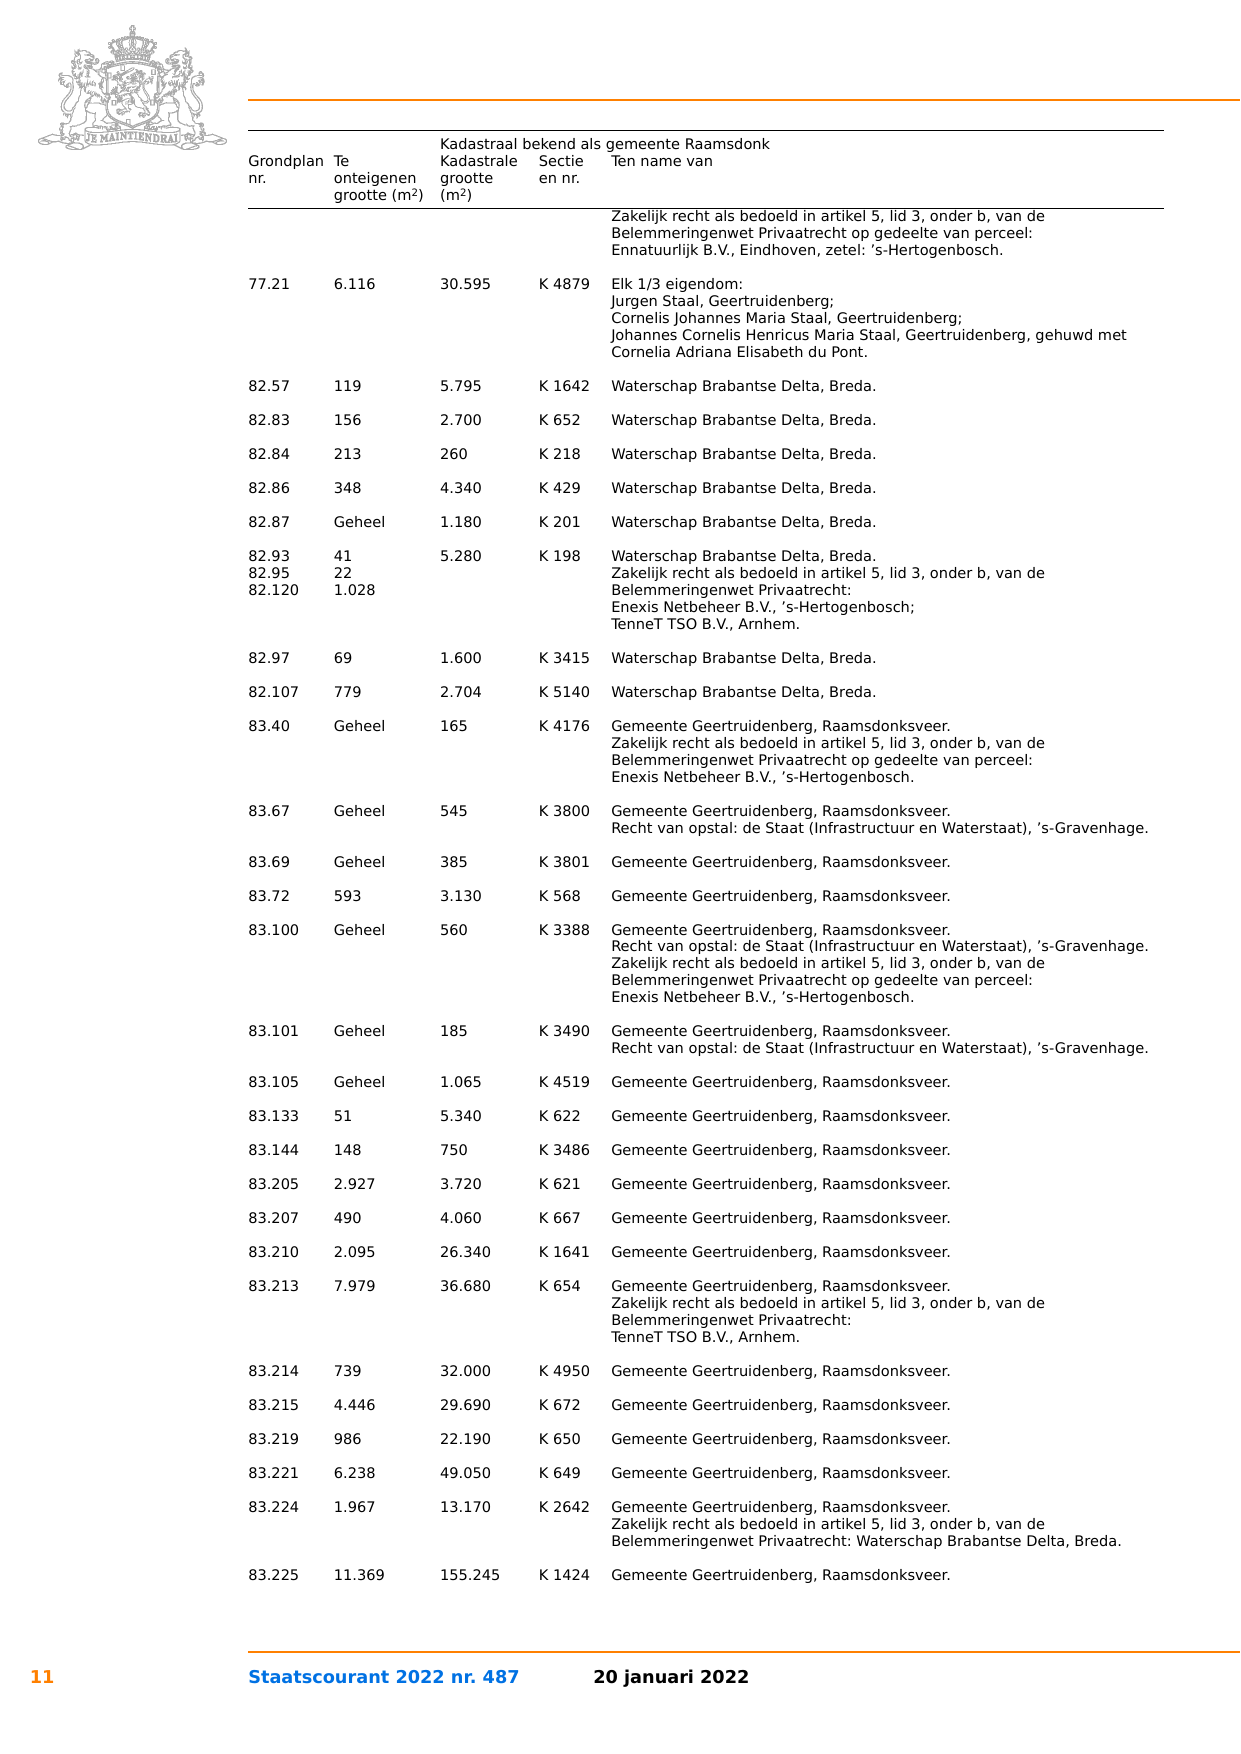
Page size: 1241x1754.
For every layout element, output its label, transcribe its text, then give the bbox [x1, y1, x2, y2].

table_cell 83.67 [248, 803, 328, 836]
table_cell [248, 633, 328, 650]
table_cell Gemeente Geertruidenberg, Raamsdonksveer. Recht van opstal: de Staat (Infrastructuur en Waterstaat), ’s-Gravenhage. [605, 1023, 1163, 1057]
table_cell 7.979 [328, 1278, 434, 1346]
table_cell 82.93 [248, 548, 328, 565]
table_cell [434, 531, 533, 548]
table_cell [248, 463, 328, 480]
table_cell [533, 1159, 605, 1176]
table_cell [328, 1414, 434, 1431]
table_cell 83.69 [248, 854, 328, 870]
table_cell 2.927 [328, 1176, 434, 1193]
table_cell [328, 1261, 434, 1278]
table_cell [328, 701, 434, 718]
table_cell K 4176 [533, 718, 605, 786]
table_cell Ten name van [605, 153, 1163, 208]
table_cell [533, 209, 605, 259]
table_cell 545 [434, 803, 533, 836]
table_cell [328, 1193, 434, 1210]
table_cell 82.83 [248, 412, 328, 429]
table_cell [434, 1125, 533, 1142]
table_cell K 650 [533, 1431, 605, 1448]
table_cell 560 [434, 921, 533, 1006]
table_cell [434, 361, 533, 378]
table_cell [533, 1550, 605, 1567]
table_cell [328, 1380, 434, 1397]
table_cell [248, 1584, 328, 1601]
table_cell K 3486 [533, 1142, 605, 1159]
table_cell [605, 531, 1163, 548]
table_header Kadastraal bekend als gemeente Raamsdonk [434, 131, 1163, 153]
table_cell Elk 1/3 eigendom: Jurgen Staal, Geertruidenberg; Cornelis Johannes Maria Staal, Geertruidenberg; Johannes Cornelis Henricus Maria Staal, Geertruidenberg, gehuwd met Cornelia Adriana Elisabeth du Pont. [605, 276, 1163, 361]
table_cell 22 [328, 565, 434, 582]
table_cell [248, 1159, 328, 1176]
table_cell K 3415 [533, 650, 605, 667]
table_cell [533, 1227, 605, 1244]
table_cell [328, 786, 434, 802]
table_cell [605, 497, 1163, 514]
table_cell 1.065 [434, 1074, 533, 1091]
table_cell [328, 667, 434, 684]
table_cell K 5140 [533, 684, 605, 701]
table_cell [434, 1346, 533, 1363]
table_cell [434, 395, 533, 412]
table_cell K 649 [533, 1465, 605, 1482]
table_cell K 1424 [533, 1567, 605, 1583]
table_cell 83.100 [248, 921, 328, 1006]
table_cell 750 [434, 1142, 533, 1159]
table_cell [533, 870, 605, 887]
table_cell [533, 1125, 605, 1142]
table_cell [434, 582, 533, 633]
table_cell [605, 1006, 1163, 1023]
table_cell [248, 1482, 328, 1499]
table_cell 83.105 [248, 1074, 328, 1091]
table_cell 155.245 [434, 1567, 533, 1583]
table_cell [328, 463, 434, 480]
table_cell K 201 [533, 514, 605, 531]
table_cell [533, 1346, 605, 1363]
table_cell [248, 1550, 328, 1567]
table_cell Geheel [328, 514, 434, 531]
table_cell [434, 259, 533, 276]
table_cell 30.595 [434, 276, 533, 361]
table_cell Geheel [328, 718, 434, 786]
table_cell 5.340 [434, 1108, 533, 1125]
table_cell [328, 1482, 434, 1499]
table_cell [248, 1380, 328, 1397]
table_cell [605, 1193, 1163, 1210]
table_cell [605, 1482, 1163, 1499]
table_cell Sectie en nr. [533, 153, 605, 208]
table_cell 32.000 [434, 1363, 533, 1380]
table_cell 348 [328, 480, 434, 497]
table_cell Gemeente Geertruidenberg, Raamsdonksveer. Zakelijk recht als bedoeld in artikel 5, lid 3, onder b, van de Belemmeringenwet Privaatrecht: Waterschap Brabantse Delta, Breda. [605, 1499, 1163, 1549]
table_cell [605, 1227, 1163, 1244]
table_cell 2.704 [434, 684, 533, 701]
table_cell [533, 497, 605, 514]
table_cell [605, 1584, 1163, 1601]
table_cell 83.101 [248, 1023, 328, 1057]
table_cell 6.238 [328, 1465, 434, 1482]
table_cell [434, 463, 533, 480]
table_cell 83.210 [248, 1244, 328, 1261]
table_cell [605, 1261, 1163, 1278]
table_cell [434, 209, 533, 259]
table_cell [248, 361, 328, 378]
table_cell Geheel [328, 854, 434, 870]
table_cell [328, 1346, 434, 1363]
table_cell 83.219 [248, 1431, 328, 1448]
table_cell [248, 1261, 328, 1278]
table_cell 83.207 [248, 1210, 328, 1227]
table_cell [533, 1380, 605, 1397]
table_cell [605, 1159, 1163, 1176]
table_cell [248, 786, 328, 802]
table_cell [434, 1550, 533, 1567]
table_cell [328, 1448, 434, 1465]
table_cell [605, 786, 1163, 802]
table_cell K 429 [533, 480, 605, 497]
table_cell K 652 [533, 412, 605, 429]
table_cell Grondplan nr. [248, 153, 328, 208]
table_cell Waterschap Brabantse Delta, Breda. [605, 378, 1163, 395]
table_cell Geheel [328, 1023, 434, 1057]
table_cell [434, 1414, 533, 1431]
table_cell [605, 1414, 1163, 1431]
table_cell [533, 1261, 605, 1278]
table_cell [248, 667, 328, 684]
table_cell [328, 429, 434, 446]
table_cell Zakelijk recht als bedoeld in artikel 5, lid 3, onder b, van de Belemmeringenwet Privaatrecht op gedeelte van perceel: Ennatuurlijk B.V., Eindhoven, zetel: ’s-Hertogenbosch. [605, 209, 1163, 259]
table_cell [533, 1414, 605, 1431]
table_cell [605, 667, 1163, 684]
table_cell [605, 1346, 1163, 1363]
table_cell [434, 1193, 533, 1210]
table_cell 119 [328, 378, 434, 395]
table_cell [605, 701, 1163, 718]
table_cell [533, 786, 605, 802]
table_cell [328, 361, 434, 378]
table_cell 5.280 [434, 548, 533, 565]
table_cell [533, 1091, 605, 1108]
table_cell Gemeente Geertruidenberg, Raamsdonksveer. [605, 1567, 1163, 1583]
table_cell 11.369 [328, 1567, 434, 1583]
table_cell [434, 633, 533, 650]
table_cell K 622 [533, 1108, 605, 1125]
table_cell 83.214 [248, 1363, 328, 1380]
table_cell Gemeente Geertruidenberg, Raamsdonksveer. [605, 1176, 1163, 1193]
table_cell 1.180 [434, 514, 533, 531]
table_cell 4.446 [328, 1397, 434, 1414]
table_cell [533, 463, 605, 480]
table_cell [533, 361, 605, 378]
table_cell 6.116 [328, 276, 434, 361]
table_cell [248, 701, 328, 718]
table_cell 49.050 [434, 1465, 533, 1482]
table_cell [605, 1091, 1163, 1108]
table_cell 156 [328, 412, 434, 429]
table_cell [434, 1261, 533, 1278]
table_cell 69 [328, 650, 434, 667]
table_cell 26.340 [434, 1244, 533, 1261]
table_cell Waterschap Brabantse Delta, Breda. [605, 480, 1163, 497]
table_cell 5.795 [434, 378, 533, 395]
table_cell [328, 836, 434, 853]
table_cell 82.95 [248, 565, 328, 582]
table_cell [248, 395, 328, 412]
table_cell [328, 1584, 434, 1601]
table_cell Gemeente Geertruidenberg, Raamsdonksveer. [605, 854, 1163, 870]
table_cell K 4950 [533, 1363, 605, 1380]
table_cell 4.060 [434, 1210, 533, 1227]
table_cell [328, 1550, 434, 1567]
table_cell 2.700 [434, 412, 533, 429]
table_header [248, 131, 434, 153]
table_cell 1.600 [434, 650, 533, 667]
table_cell 82.86 [248, 480, 328, 497]
table_cell 36.680 [434, 1278, 533, 1346]
table_cell 82.97 [248, 650, 328, 667]
table_cell [434, 1057, 533, 1074]
table_cell [248, 1193, 328, 1210]
table_cell [328, 904, 434, 921]
table_cell [328, 1006, 434, 1023]
table_cell 83.215 [248, 1397, 328, 1414]
table_cell 1.028 [328, 582, 434, 633]
table_cell Waterschap Brabantse Delta, Breda. [605, 412, 1163, 429]
table_cell [328, 1159, 434, 1176]
table_cell [605, 633, 1163, 650]
table_cell Gemeente Geertruidenberg, Raamsdonksveer. [605, 1210, 1163, 1227]
table_cell Gemeente Geertruidenberg, Raamsdonksveer. [605, 1397, 1163, 1414]
table_cell [248, 1006, 328, 1023]
table_cell K 672 [533, 1397, 605, 1414]
table_cell Waterschap Brabantse Delta, Breda. [605, 650, 1163, 667]
table_cell 739 [328, 1363, 434, 1380]
table_cell [605, 395, 1163, 412]
table_cell Te onteigenen grootte (m2) [328, 153, 434, 208]
table_cell [434, 904, 533, 921]
table_cell [328, 870, 434, 887]
table_cell 82.84 [248, 446, 328, 463]
table_cell [533, 667, 605, 684]
table_cell K 2642 [533, 1499, 605, 1549]
table_cell Gemeente Geertruidenberg, Raamsdonksveer. Zakelijk recht als bedoeld in artikel 5, lid 3, onder b, van de Belemmeringenwet Privaatrecht op gedeelte van perceel: Enexis Netbeheer B.V., ’s-Hertogenbosch. [605, 718, 1163, 786]
table_cell K 621 [533, 1176, 605, 1193]
table_cell [248, 1057, 328, 1074]
table_cell [605, 870, 1163, 887]
table_cell [434, 429, 533, 446]
table_cell [248, 259, 328, 276]
table_cell [248, 870, 328, 887]
table_cell [533, 1482, 605, 1499]
table_cell K 218 [533, 446, 605, 463]
table_cell [328, 259, 434, 276]
table_cell 185 [434, 1023, 533, 1057]
table_cell [434, 870, 533, 887]
table_cell [434, 701, 533, 718]
table_cell [605, 429, 1163, 446]
table_cell [605, 1125, 1163, 1142]
table_cell 41 [328, 548, 434, 565]
table_cell Waterschap Brabantse Delta, Breda. [605, 514, 1163, 531]
table_cell [248, 836, 328, 853]
table_cell 593 [328, 888, 434, 904]
table_cell [248, 904, 328, 921]
table_cell [248, 1414, 328, 1431]
table_cell Geheel [328, 803, 434, 836]
table_cell [533, 531, 605, 548]
table_cell 165 [434, 718, 533, 786]
table_cell [434, 565, 533, 582]
table_cell 1.967 [328, 1499, 434, 1549]
table_cell 82.120 [248, 582, 328, 633]
table_cell [248, 1227, 328, 1244]
table_cell 3.130 [434, 888, 533, 904]
table_cell K 4879 [533, 276, 605, 361]
table_cell [248, 497, 328, 514]
table_cell [434, 497, 533, 514]
table_cell [434, 1159, 533, 1176]
table_cell Gemeente Geertruidenberg, Raamsdonksveer. [605, 1431, 1163, 1448]
table_cell K 1642 [533, 378, 605, 395]
table_cell [533, 1448, 605, 1465]
picture [38, 25, 227, 150]
table_cell Gemeente Geertruidenberg, Raamsdonksveer. [605, 1465, 1163, 1482]
table_cell [328, 633, 434, 650]
table_cell [434, 1227, 533, 1244]
table_cell 385 [434, 854, 533, 870]
table_cell 83.40 [248, 718, 328, 786]
table_cell 779 [328, 684, 434, 701]
table_cell Gemeente Geertruidenberg, Raamsdonksveer. [605, 1108, 1163, 1125]
table_cell 77.21 [248, 276, 328, 361]
table_cell 83.224 [248, 1499, 328, 1549]
table_cell [533, 1193, 605, 1210]
table_cell [248, 429, 328, 446]
table_cell K 3490 [533, 1023, 605, 1057]
table_cell [533, 565, 605, 582]
table_cell [328, 209, 434, 259]
table_cell 82.87 [248, 514, 328, 531]
table_cell [434, 1006, 533, 1023]
table_cell [533, 836, 605, 853]
table_cell Gemeente Geertruidenberg, Raamsdonksveer. [605, 888, 1163, 904]
table_cell Gemeente Geertruidenberg, Raamsdonksveer. [605, 1074, 1163, 1091]
table_cell 51 [328, 1108, 434, 1125]
table_cell [434, 836, 533, 853]
table_cell 148 [328, 1142, 434, 1159]
table_cell Gemeente Geertruidenberg, Raamsdonksveer. [605, 1142, 1163, 1159]
table_cell 83.133 [248, 1108, 328, 1125]
table_cell [328, 395, 434, 412]
table_cell [605, 904, 1163, 921]
table_cell [434, 1584, 533, 1601]
table_cell 83.144 [248, 1142, 328, 1159]
table_cell [328, 1057, 434, 1074]
table_cell 83.221 [248, 1465, 328, 1482]
table_cell [533, 1057, 605, 1074]
table_cell 83.225 [248, 1567, 328, 1583]
table_cell 490 [328, 1210, 434, 1227]
table_cell Geheel [328, 921, 434, 1006]
table_cell 13.170 [434, 1499, 533, 1549]
table_cell K 198 [533, 548, 605, 565]
table_cell 22.190 [434, 1431, 533, 1448]
table_cell 260 [434, 446, 533, 463]
table_cell 986 [328, 1431, 434, 1448]
table_cell 4.340 [434, 480, 533, 497]
table_cell K 568 [533, 888, 605, 904]
table_cell 82.57 [248, 378, 328, 395]
table_cell [434, 786, 533, 802]
table_cell 3.720 [434, 1176, 533, 1193]
table_cell 82.107 [248, 684, 328, 701]
table_cell K 667 [533, 1210, 605, 1227]
table_cell [605, 259, 1163, 276]
table_cell [434, 1482, 533, 1499]
table_cell [605, 463, 1163, 480]
table_cell Gemeente Geertruidenberg, Raamsdonksveer. Zakelijk recht als bedoeld in artikel 5, lid 3, onder b, van de Belemmeringenwet Privaatrecht: TenneT TSO B.V., Arnhem. [605, 1278, 1163, 1346]
table_cell [533, 1584, 605, 1601]
table_cell [434, 1091, 533, 1108]
table_cell [605, 1380, 1163, 1397]
table_cell K 3388 [533, 921, 605, 1006]
table_cell [248, 1125, 328, 1142]
table_cell Waterschap Brabantse Delta, Breda. Zakelijk recht als bedoeld in artikel 5, lid 3, onder b, van de Belemmeringenwet Privaatrecht: Enexis Netbeheer B.V., ’s-Hertogenbosch; TenneT TSO B.V., Arnhem. [605, 548, 1163, 633]
table_cell [533, 1006, 605, 1023]
table_cell Gemeente Geertruidenberg, Raamsdonksveer. [605, 1244, 1163, 1261]
table_cell [605, 361, 1163, 378]
table_cell Gemeente Geertruidenberg, Raamsdonksveer. [605, 1363, 1163, 1380]
table_cell [533, 429, 605, 446]
table_cell [605, 1057, 1163, 1074]
table_cell K 3800 [533, 803, 605, 836]
table_cell [248, 531, 328, 548]
table_cell [328, 497, 434, 514]
table_cell [328, 1227, 434, 1244]
table_cell K 3801 [533, 854, 605, 870]
table_cell [248, 1346, 328, 1363]
table_cell [248, 209, 328, 259]
table_cell Kadastrale grootte (m2) [434, 153, 533, 208]
table_cell 2.095 [328, 1244, 434, 1261]
table_cell [533, 582, 605, 633]
table_cell Geheel [328, 1074, 434, 1091]
table_cell 83.72 [248, 888, 328, 904]
table_cell [434, 667, 533, 684]
table_cell Gemeente Geertruidenberg, Raamsdonksveer. Recht van opstal: de Staat (Infrastructuur en Waterstaat), ’s-Gravenhage. Zakelijk recht als bedoeld in artikel 5, lid 3, onder b, van de Belemmeringenwet Privaatrecht op gedeelte van perceel: Enexis Netbeheer B.V., ’s-Hertogenbosch. [605, 921, 1163, 1006]
table_cell [434, 1380, 533, 1397]
table_cell [328, 1091, 434, 1108]
table_cell [248, 1091, 328, 1108]
table_cell [533, 395, 605, 412]
table_cell [533, 633, 605, 650]
table_cell [533, 701, 605, 718]
table_cell [328, 1125, 434, 1142]
table_cell K 654 [533, 1278, 605, 1346]
table_cell [605, 836, 1163, 853]
table_cell Gemeente Geertruidenberg, Raamsdonksveer. Recht van opstal: de Staat (Infrastructuur en Waterstaat), ’s-Gravenhage. [605, 803, 1163, 836]
table_cell K 4519 [533, 1074, 605, 1091]
table_cell [533, 904, 605, 921]
table_cell [434, 1448, 533, 1465]
table_cell [605, 1448, 1163, 1465]
table_cell [328, 531, 434, 548]
table_cell 83.213 [248, 1278, 328, 1346]
table_cell [605, 1550, 1163, 1567]
table_cell 29.690 [434, 1397, 533, 1414]
table_cell Waterschap Brabantse Delta, Breda. [605, 684, 1163, 701]
table_cell 83.205 [248, 1176, 328, 1193]
table_cell Waterschap Brabantse Delta, Breda. [605, 446, 1163, 463]
table_cell [533, 259, 605, 276]
table_cell K 1641 [533, 1244, 605, 1261]
table_cell [248, 1448, 328, 1465]
table_cell 213 [328, 446, 434, 463]
